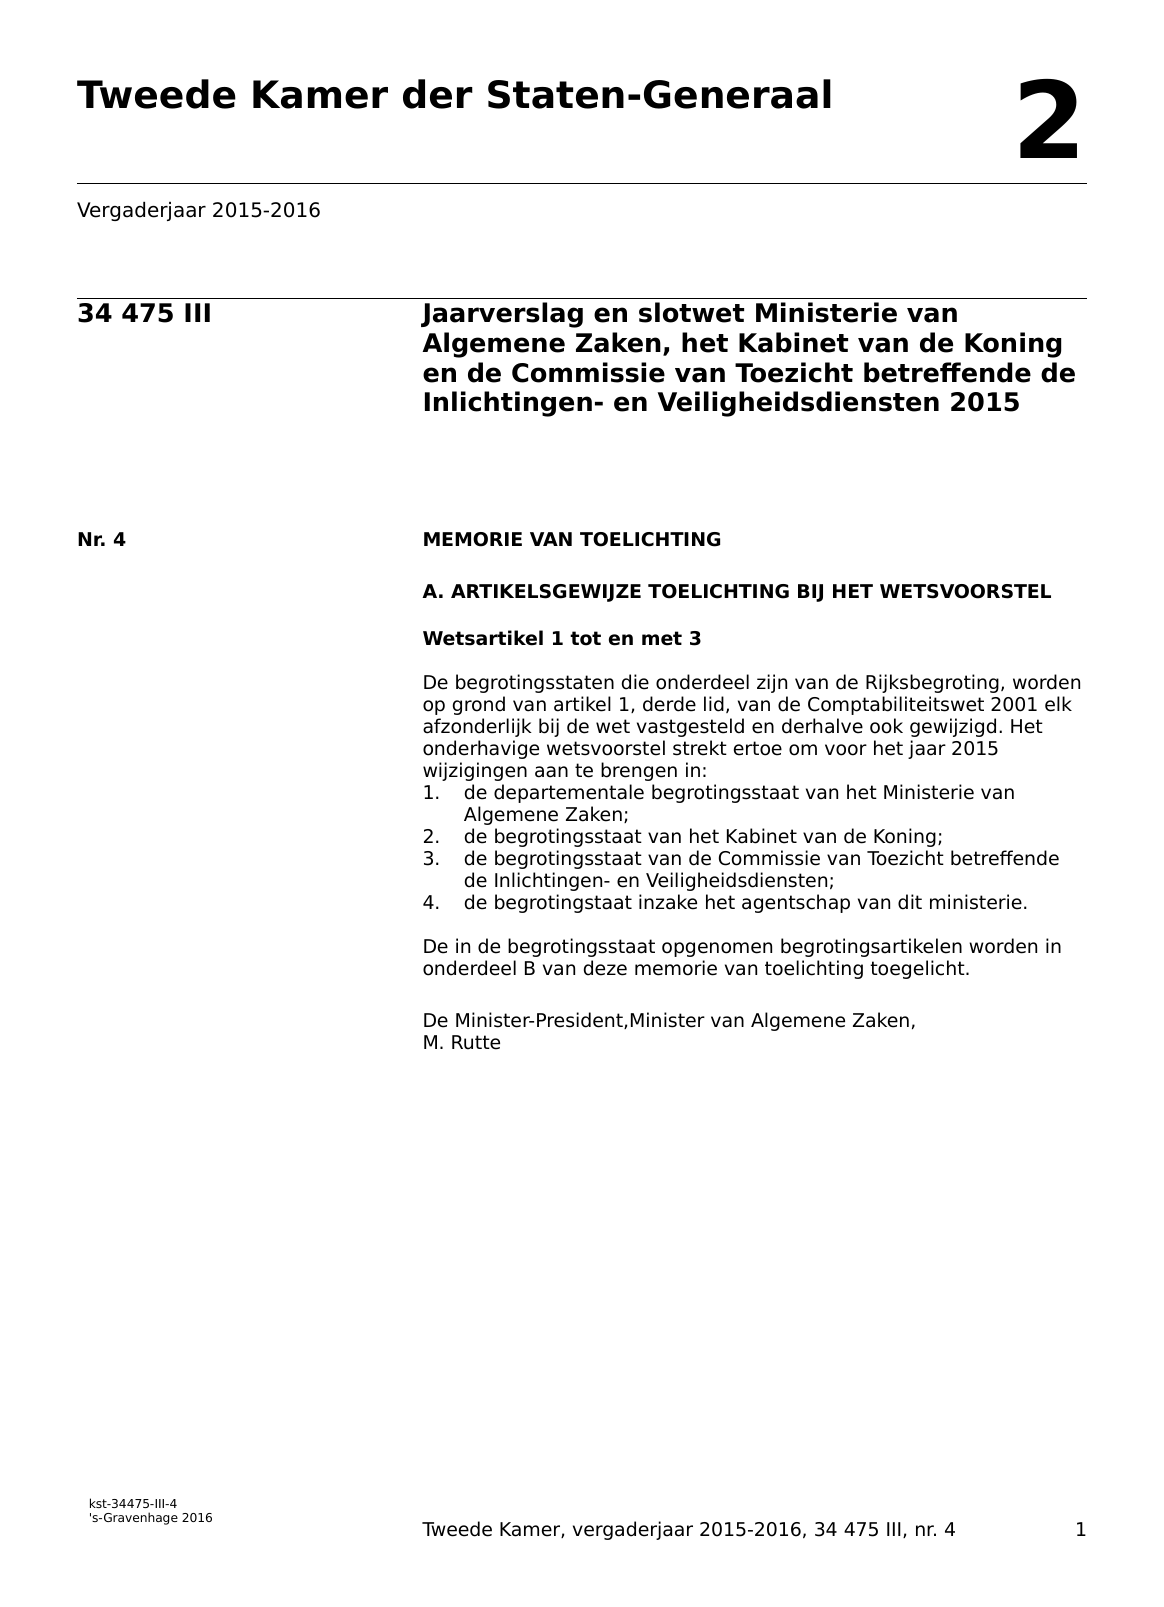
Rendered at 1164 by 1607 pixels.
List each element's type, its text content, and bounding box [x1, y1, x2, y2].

text De in de begrotingsstaat opgenomen begrotingsartikelen worden in onderdeel B van deze memorie van toelichting toegelicht. [422, 936, 1087, 980]
text 1. de departementale begrotingsstaat van het Ministerie van Algemene Zaken; [422, 782, 1087, 826]
text 4. de begrotingstaat inzake het agentschap van dit ministerie. [422, 892, 1087, 914]
table_header Tweede Kamer der Staten-Generaal [77, 59, 886, 183]
subtitle A. ARTIKELSGEWIJZE TOELICHTING BIJ HET WETSVOORSTEL [422, 581, 1087, 603]
subtitle 34 475 III Jaarverslag en slotwet Ministerie van Algemene Zaken, het Kabinet van de Koning en de Commissie van Toezicht betreffende de Inlichtingen- en Veiligheidsdiensten 2015 [77, 299, 1087, 418]
text 2. de begrotingsstaat van het Kabinet van de Koning; [422, 826, 1087, 848]
text 's-Gravenhage 2016 [88, 1511, 323, 1525]
text De Minister-President,Minister van Algemene Zaken, M. Rutte [422, 1010, 1087, 1054]
text kst-34475-III-4 [88, 1497, 323, 1511]
table_cell Vergaderjaar 2015-2016 [77, 184, 1087, 298]
subtitle Wetsartikel 1 tot en met 3 [422, 628, 1087, 650]
text De begrotingsstaten die onderdeel zijn van de Rijksbegroting, worden op grond van artikel 1, derde lid, van de Comptabiliteitswet 2001 elk afzonderlijk bij de wet vastgesteld en derhalve ook gewijzigd. Het onderhavige wetsvoorstel strekt ertoe om voor het jaar 2015 wijzigingen aan te brengen in: [422, 672, 1087, 782]
text 3. de begrotingsstaat van de Commissie van Toezicht betreffende de Inlichtingen- en Veiligheidsdiensten; [422, 848, 1087, 892]
table_header 2 [886, 59, 1087, 183]
subtitle Nr. 4 MEMORIE VAN TOELICHTING [77, 529, 1087, 551]
